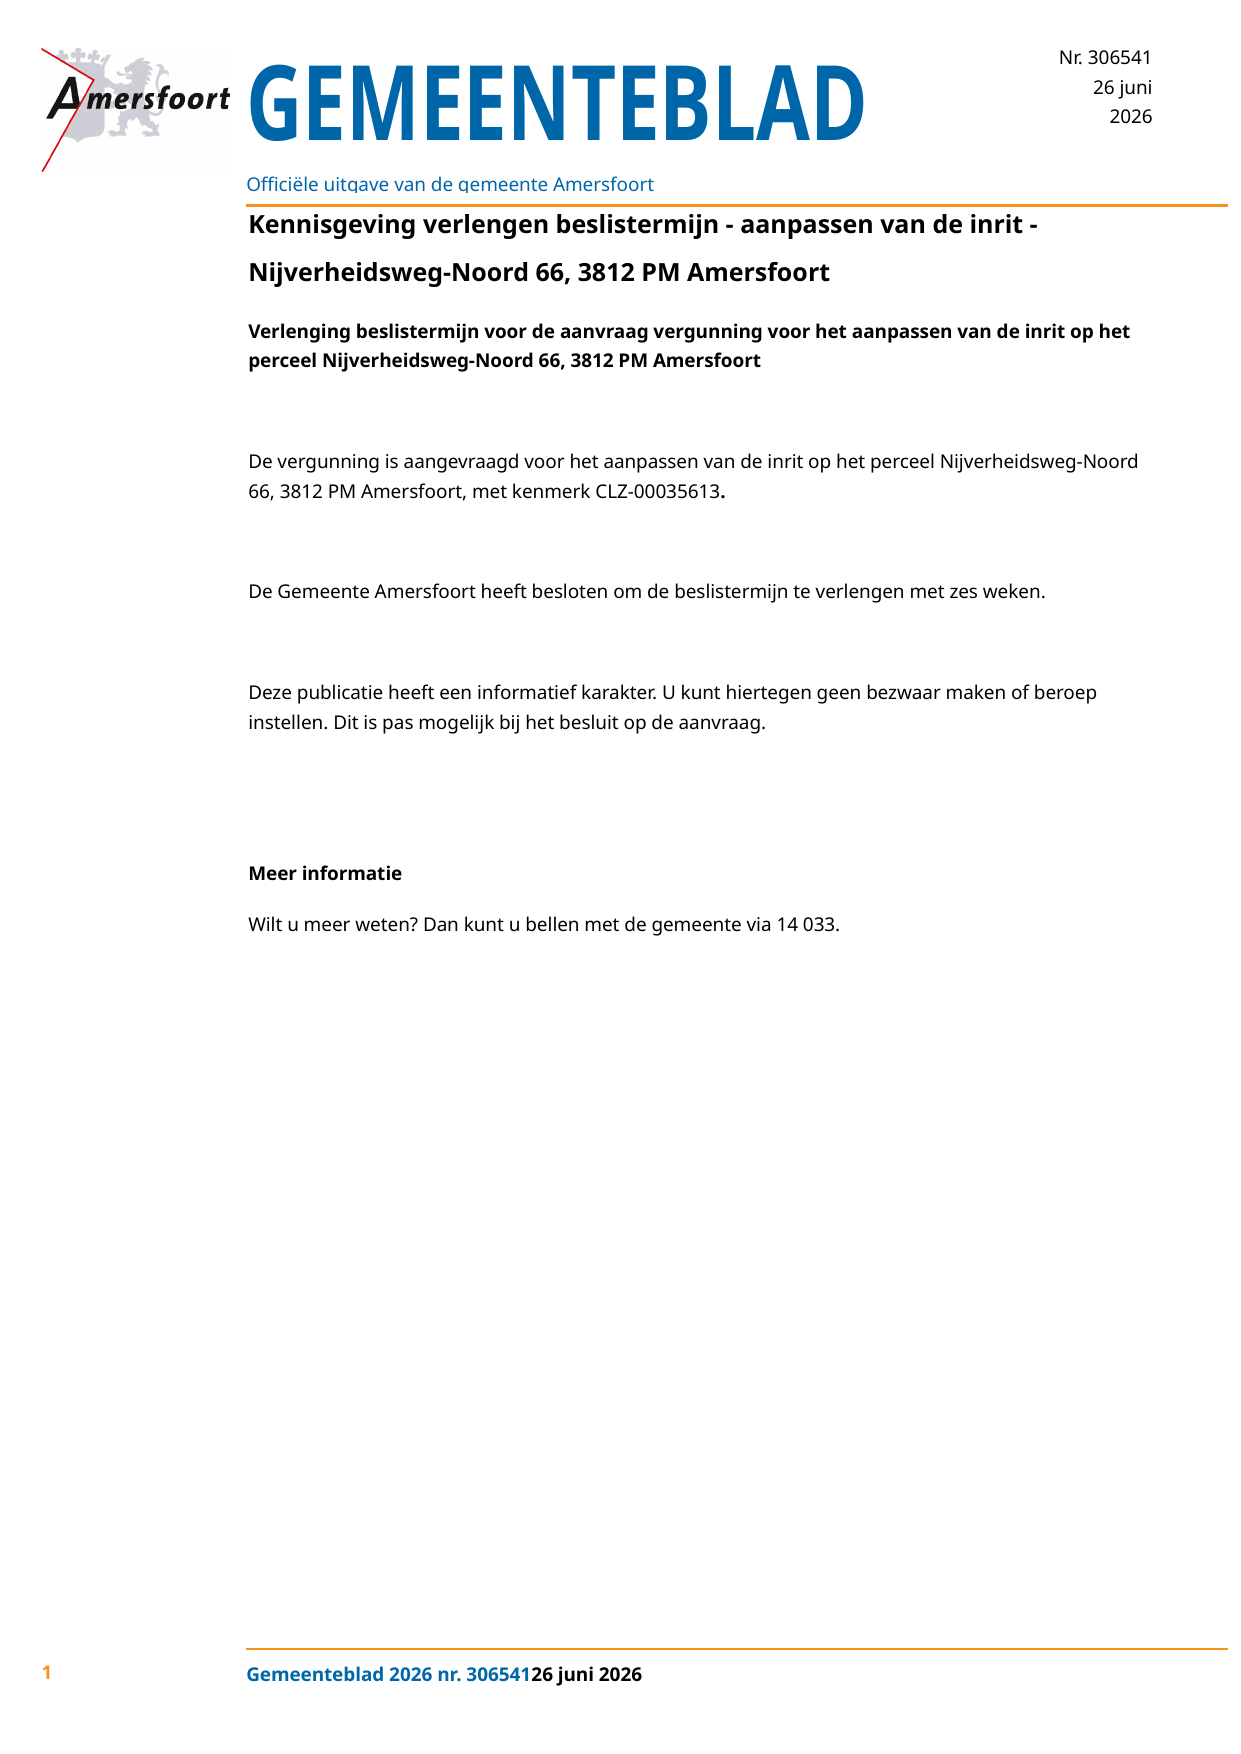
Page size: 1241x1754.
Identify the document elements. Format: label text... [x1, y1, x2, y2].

text Kennisgeving verlengen beslistermijn - aanpassen van de inrit - Nijverheidsweg-Noord 66, 3812 PM Amersfoort [248, 207, 1152, 288]
text De vergunning is aangevraagd voor het aanpassen van de inrit op het perceel Nijverheidsweg-Noord 66, 3812 PM Amersfoort, met kenmerk CLZ-00035613. [248, 448, 1152, 504]
text Wilt u meer weten? Dan kunt u bellen met de gemeente via 14 033. [248, 911, 1152, 937]
text De Gemeente Amersfoort heeft besloten om de beslistermijn te verlengen met zes weken. [248, 579, 1152, 604]
text Deze publicatie heeft een informatief karakter. U kunt hiertegen geen bezwaar maken of beroep instellen. Dit is pas mogelijk bij het besluit op de aanvraag. [248, 679, 1152, 735]
text Meer informatie [248, 860, 1152, 886]
text Verlenging beslistermijn voor de aanvraag vergunning voor het aanpassen van de inrit op het perceel Nijverheidsweg-Noord 66, 3812 PM Amersfoort [248, 318, 1152, 373]
picture [41, 47, 231, 172]
